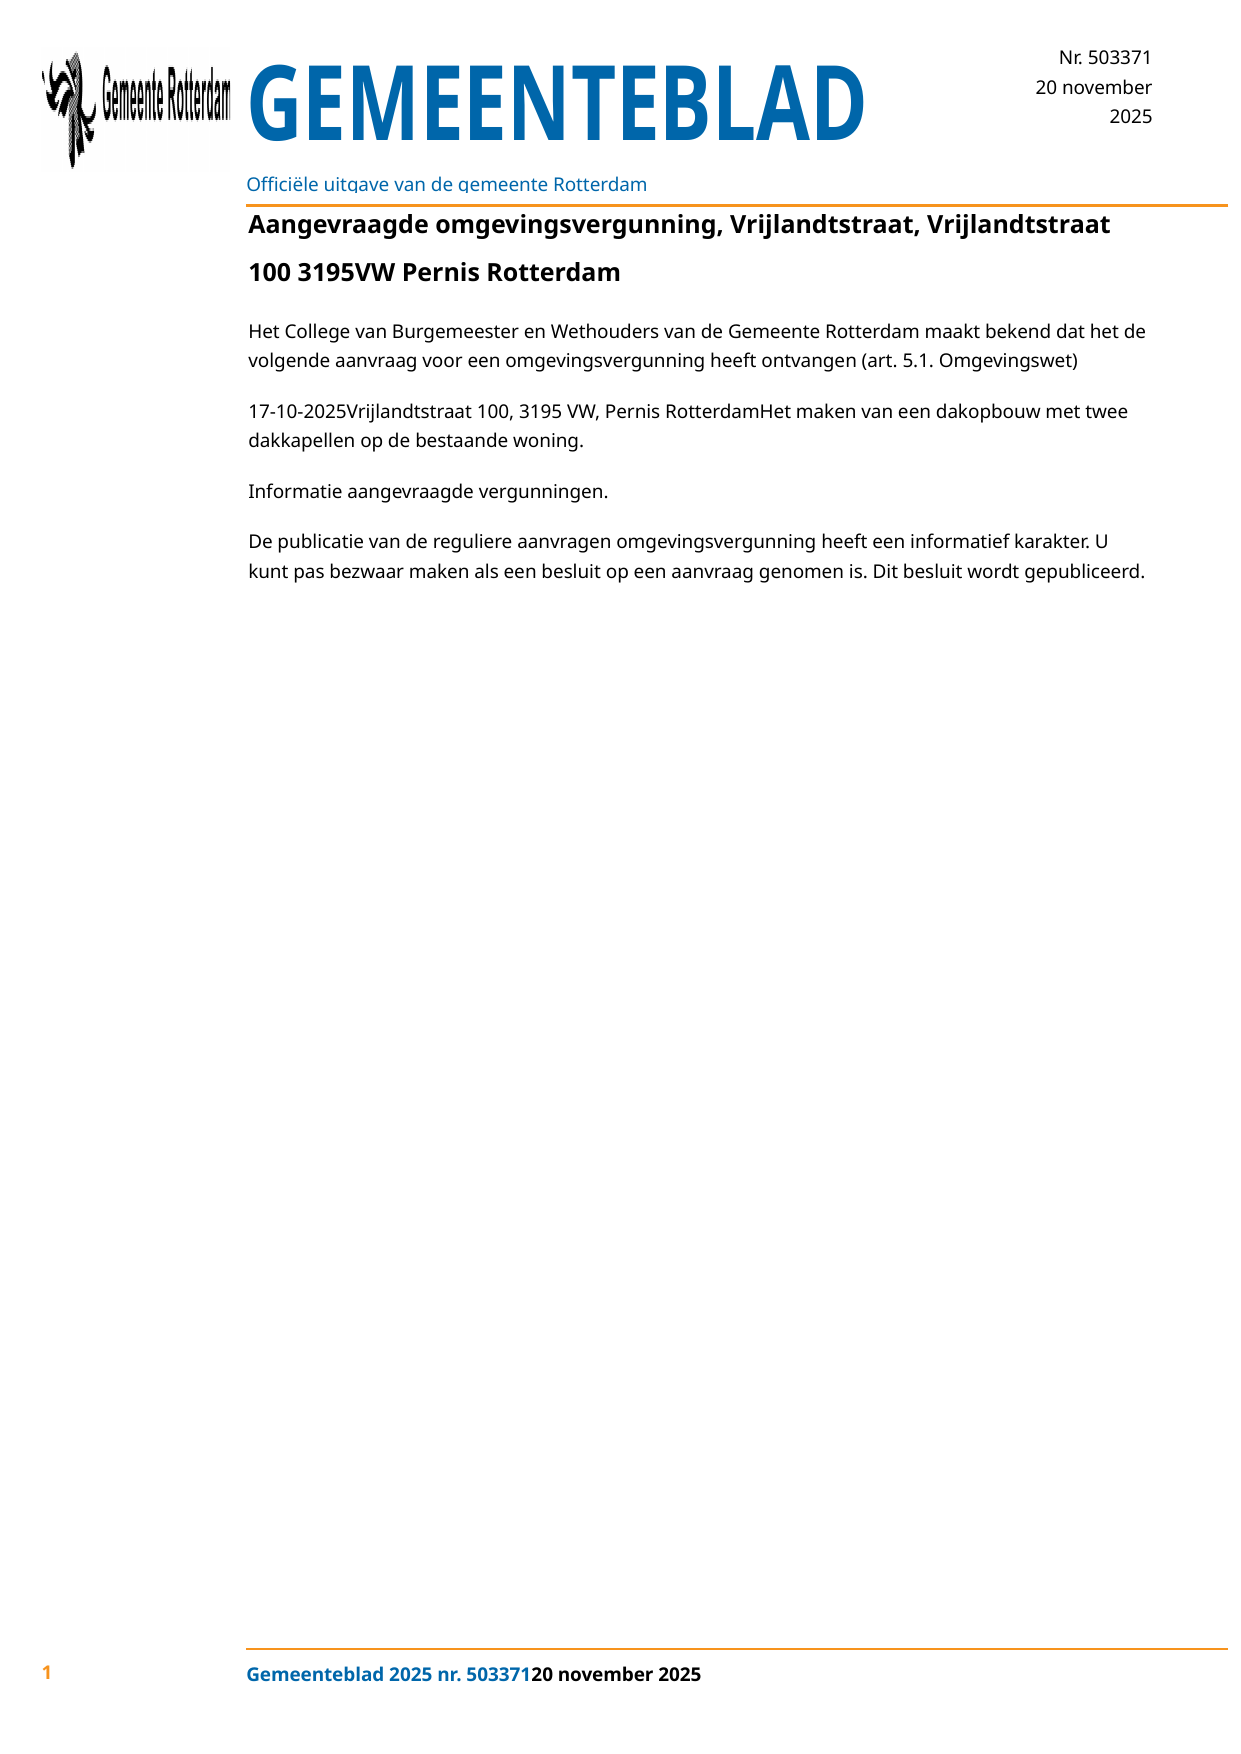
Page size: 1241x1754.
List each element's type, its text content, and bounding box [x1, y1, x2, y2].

text Aangevraagde omgevingsvergunning, Vrijlandtstraat, Vrijlandtstraat 100 3195VW Pernis Rotterdam [248, 207, 1152, 288]
text Het College van Burgemeester en Wethouders van de Gemeente Rotterdam maakt bekend dat het de volgende aanvraag voor een omgevingsvergunning heeft ontvangen (art. 5.1. Omgevingswet) [248, 318, 1152, 373]
text De publicatie van de reguliere aanvragen omgevingsvergunning heeft een informatief karakter. U kunt pas bezwaar maken als een besluit op een aanvraag genomen is. Dit besluit wordt gepubliceerd. [248, 528, 1152, 584]
text 17-10-2025Vrijlandtstraat 100, 3195 VW, Pernis RotterdamHet maken van een dakopbouw met twee dakkapellen op de bestaande woning. [248, 398, 1152, 453]
text Informatie aangevraagde vergunningen. [248, 478, 1152, 504]
picture [41, 47, 231, 172]
